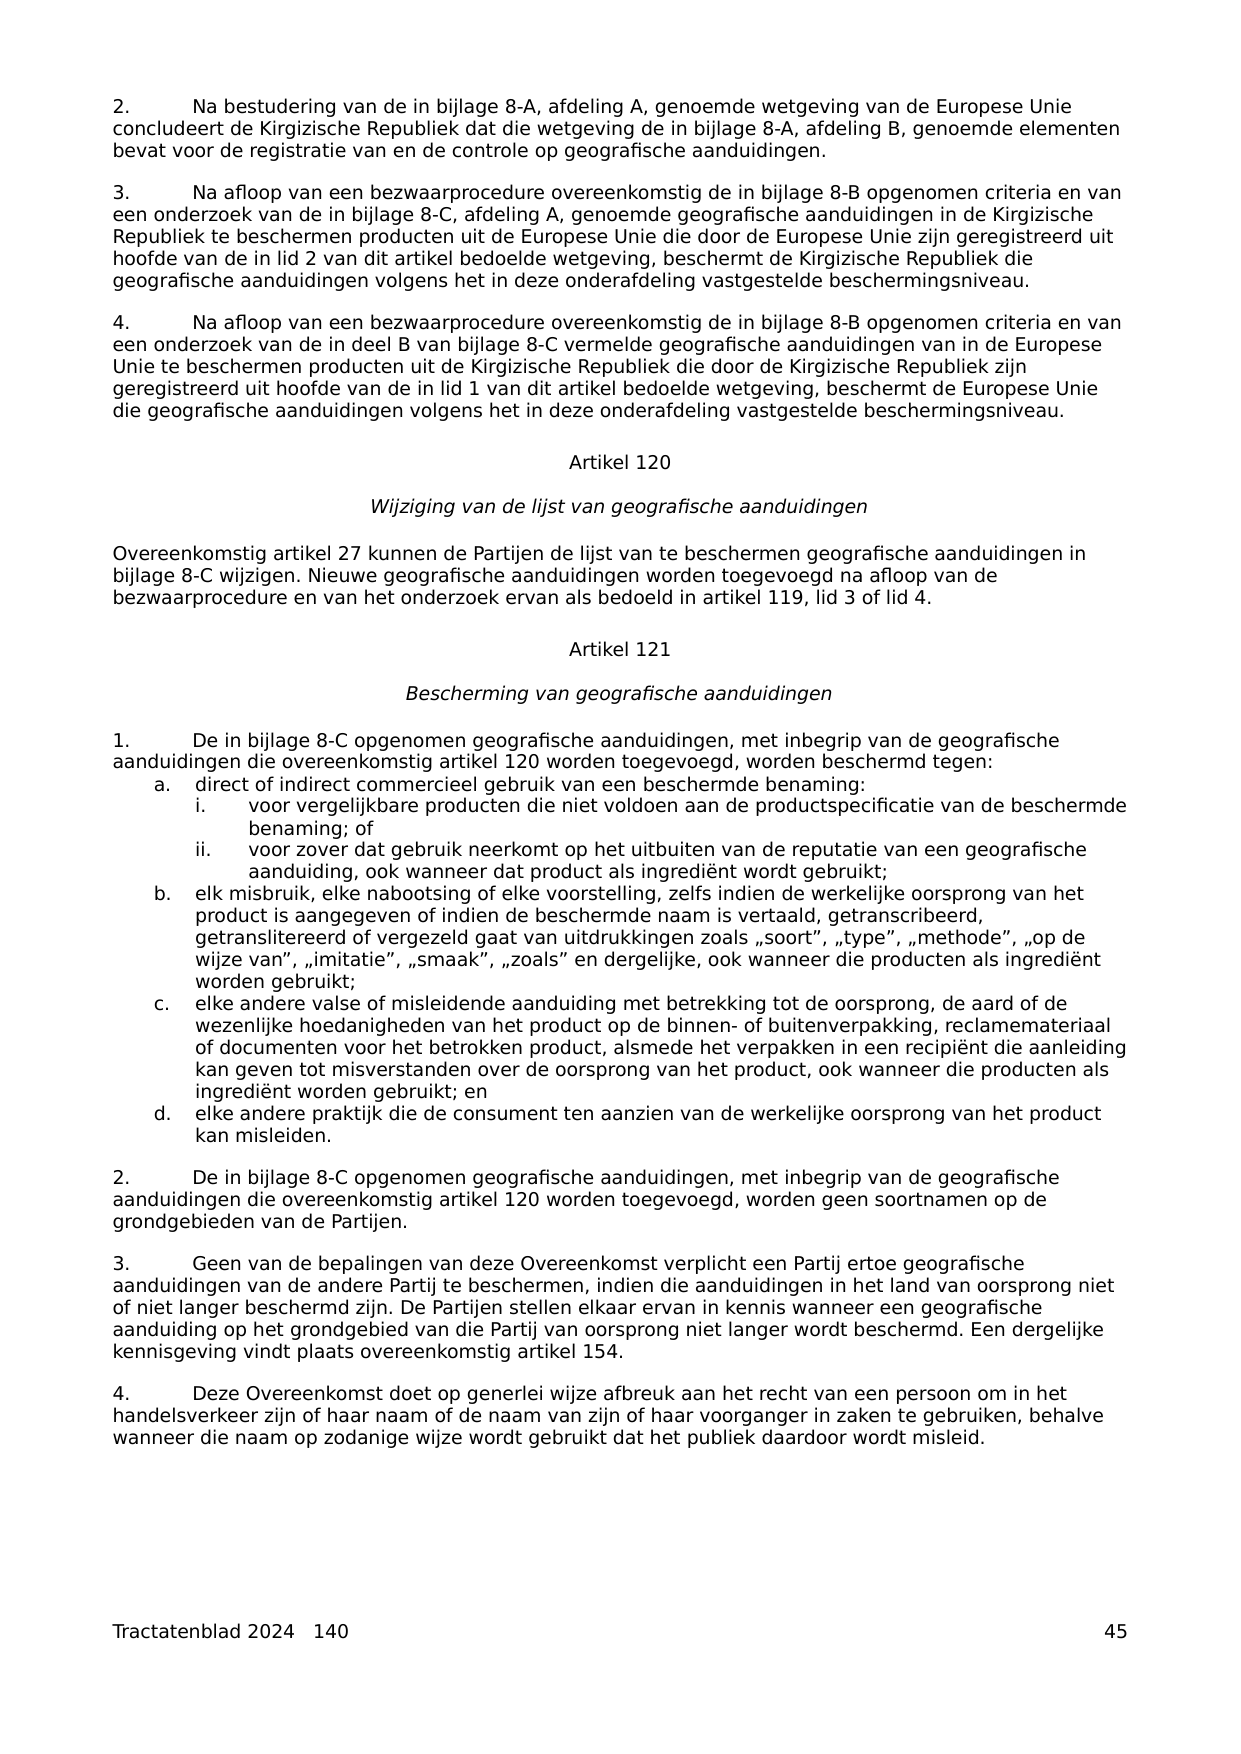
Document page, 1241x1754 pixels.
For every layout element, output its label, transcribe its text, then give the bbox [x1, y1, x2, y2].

text 3. Na afloop van een bezwaarprocedure overeenkomstig de in bijlage 8-B opgenomen criteria en van een onderzoek van de in bijlage 8-C, afdeling A, genoemde geografische aanduidingen in de Kirgizische Republiek te beschermen producten uit de Europese Unie die door de Europese Unie zijn geregistreerd uit hoofde van de in lid 2 van dit artikel bedoelde wetgeving, beschermt de Kirgizische Republiek die geografische aanduidingen volgens het in deze onderafdeling vastgestelde beschermingsniveau. [112, 182, 1128, 292]
text 4. Deze Overeenkomst doet op generlei wijze afbreuk aan het recht van een persoon om in het handelsverkeer zijn of haar naam of de naam van zijn of haar voorganger in zaken te gebruiken, behalve wanneer die naam op zodanige wijze wordt gebruikt dat het publiek daardoor wordt misleid. [112, 1383, 1128, 1449]
text 3. Geen van de bepalingen van deze Overeenkomst verplicht een Partij ertoe geografische aanduidingen van de andere Partij te beschermen, indien die aanduidingen in het land van oorsprong niet of niet langer beschermd zijn. De Partijen stellen elkaar ervan in kennis wanneer een geografische aanduiding op het grondgebied van die Partij van oorsprong niet langer wordt beschermd. Een dergelijke kennisgeving vindt plaats overeenkomstig artikel 154. [112, 1253, 1128, 1363]
text a. direct of indirect commercieel gebruik van een beschermde benaming: [153, 773, 1128, 795]
text Overeenkomstig artikel 27 kunnen de Partijen de lijst van te beschermen geografische aanduidingen in bijlage 8-C wijzigen. Nieuwe geografische aanduidingen worden toegevoegd na afloop van de bezwaarprocedure en van het onderzoek ervan als bedoeld in artikel 119, lid 3 of lid 4. [112, 543, 1128, 608]
text d. elke andere praktijk die de consument ten aanzien van de werkelijke oorsprong van het product kan misleiden. [153, 1103, 1128, 1147]
subtitle Artikel 121 Bescherming van geografische aanduidingen [112, 638, 1128, 704]
text 2. De in bijlage 8-C opgenomen geografische aanduidingen, met inbegrip van de geografische aanduidingen die overeenkomstig artikel 120 worden toegevoegd, worden geen soortnamen op de grondgebieden van de Partijen. [112, 1167, 1128, 1233]
text c. elke andere valse of misleidende aanduiding met betrekking tot de oorsprong, de aard of de wezenlijke hoedanigheden van het product op de binnen- of buitenverpakking, reclamemateriaal of documenten voor het betrokken product, alsmede het verpakken in een recipiënt die aanleiding kan geven tot misverstanden over de oorsprong van het product, ook wanneer die producten als ingrediënt worden gebruikt; en [153, 993, 1128, 1103]
subtitle Artikel 120 Wijziging van de lijst van geografische aanduidingen [112, 452, 1128, 518]
text 1. De in bijlage 8-C opgenomen geografische aanduidingen, met inbegrip van de geografische aanduidingen die overeenkomstig artikel 120 worden toegevoegd, worden beschermd tegen: [112, 729, 1128, 773]
text ii. voor zover dat gebruik neerkomt op het uitbuiten van de reputatie van een geografische aanduiding, ook wanneer dat product als ingrediënt wordt gebruikt; [195, 839, 1128, 883]
text i. voor vergelijkbare producten die niet voldoen aan de productspecificatie van de beschermde benaming; of [195, 795, 1128, 839]
text b. elk misbruik, elke nabootsing of elke voorstelling, zelfs indien de werkelijke oorsprong van het product is aangegeven of indien de beschermde naam is vertaald, getranscribeerd, getranslitereerd of vergezeld gaat van uitdrukkingen zoals „soort”, „type”, „methode”, „op de wijze van”, „imitatie”, „smaak”, „zoals” en dergelijke, ook wanneer die producten als ingrediënt worden gebruikt; [153, 883, 1128, 993]
text 4. Na afloop van een bezwaarprocedure overeenkomstig de in bijlage 8-B opgenomen criteria en van een onderzoek van de in deel B van bijlage 8-C vermelde geografische aanduidingen van in de Europese Unie te beschermen producten uit de Kirgizische Republiek die door de Kirgizische Republiek zijn geregistreerd uit hoofde van de in lid 1 van dit artikel bedoelde wetgeving, beschermt de Europese Unie die geografische aanduidingen volgens het in deze onderafdeling vastgestelde beschermingsniveau. [112, 312, 1128, 422]
text 2. Na bestudering van de in bijlage 8-A, afdeling A, genoemde wetgeving van de Europese Unie concludeert de Kirgizische Republiek dat die wetgeving de in bijlage 8-A, afdeling B, genoemde elementen bevat voor de registratie van en de controle op geografische aanduidingen. [112, 96, 1128, 162]
